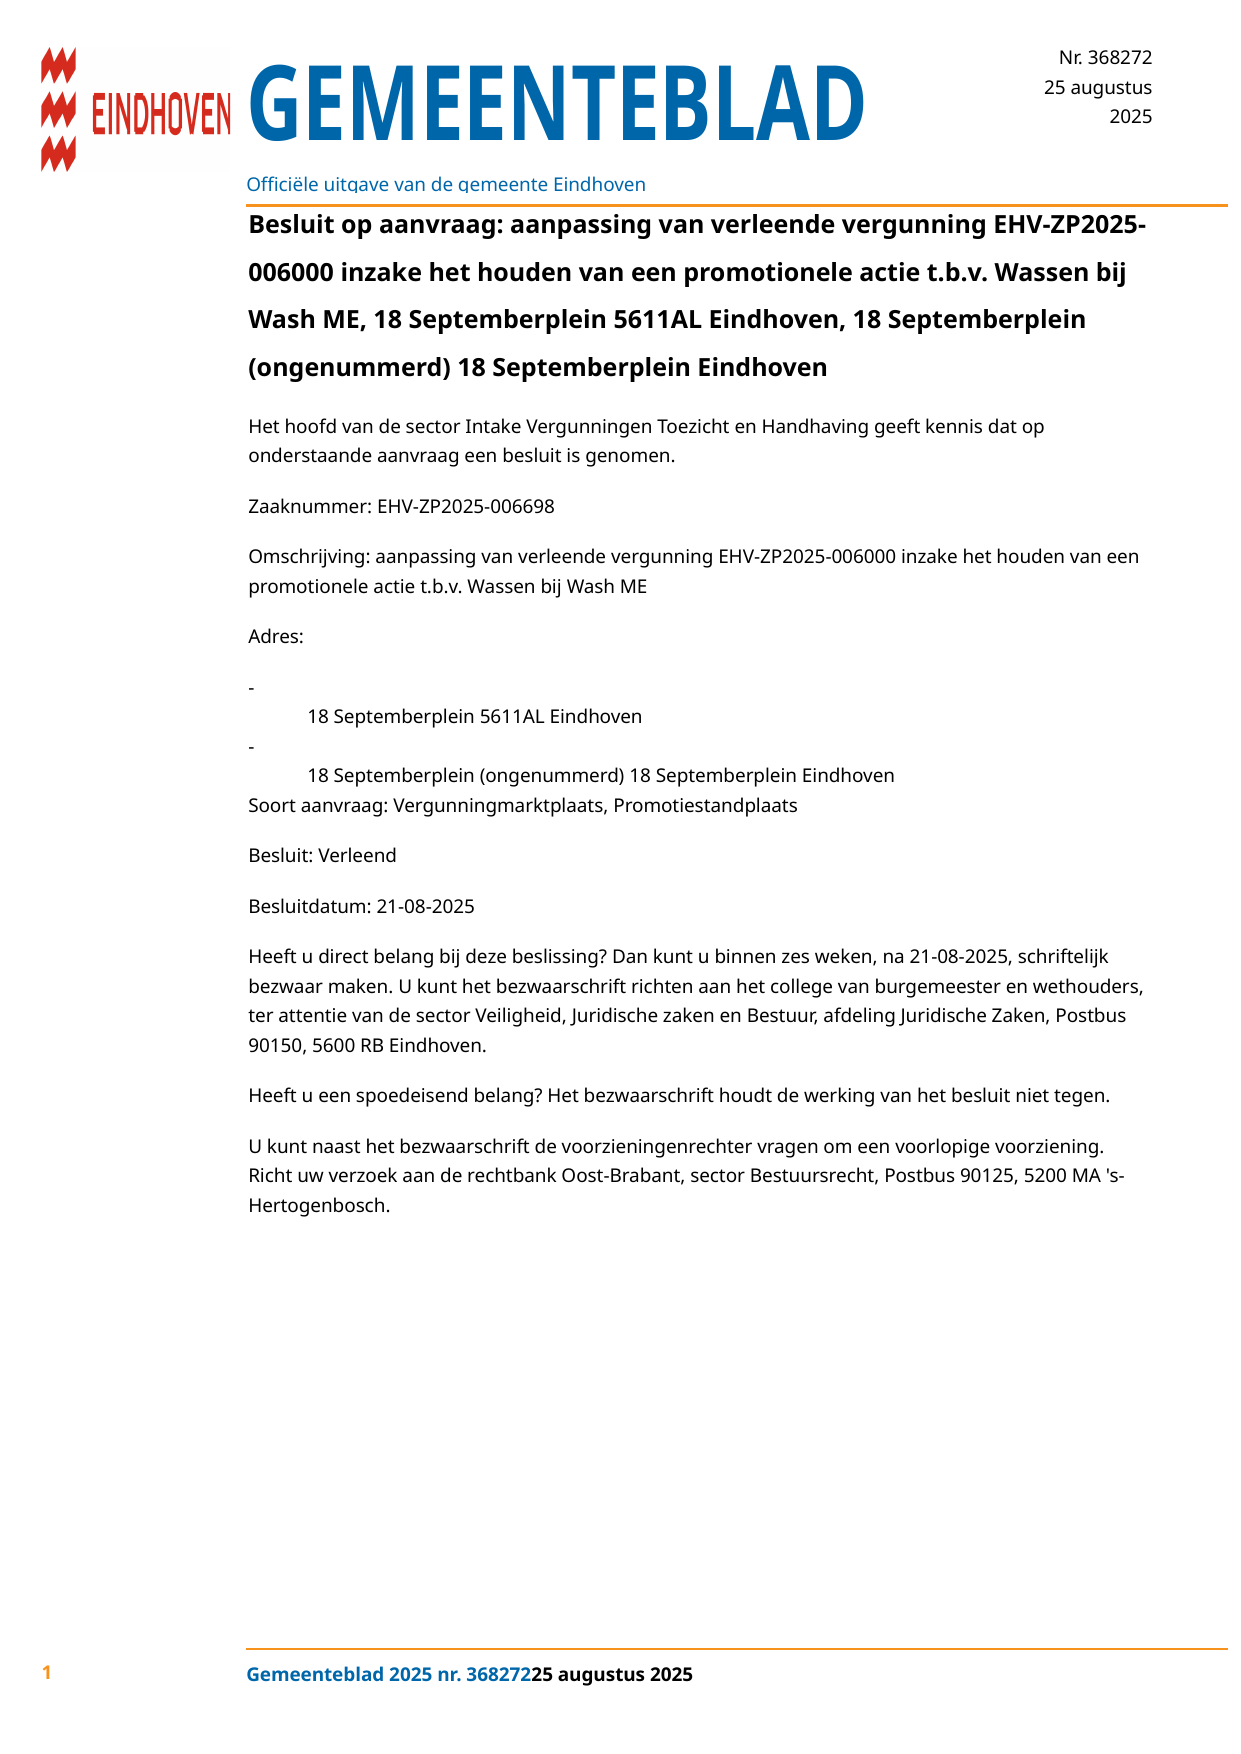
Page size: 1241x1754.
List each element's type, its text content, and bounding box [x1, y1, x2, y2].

text Adres: [248, 623, 1152, 649]
text Zaaknummer: EHV-ZP2025-006698 [248, 493, 1152, 519]
text Heeft u een spoedeisend belang? Het bezwaarschrift houdt de werking van het besluit niet tegen. [248, 1083, 1152, 1108]
picture [41, 47, 231, 172]
list 18 Septemberplein 5611AL Eindhoven [248, 703, 1152, 729]
text Soort aanvraag: Vergunningmarktplaats, Promotiestandplaats [248, 792, 1152, 818]
text Heeft u direct belang bij deze beslissing? Dan kunt u binnen zes weken, na 21-08-2025, schriftelijk bezwaar maken. U kunt het bezwaarschrift richten aan het college van burgemeester en wethouders, ter attentie van de sector Veiligheid, Juridische zaken en Bestuur, afdeling Juridische Zaken, Postbus 90150, 5600 RB Eindhoven. [248, 943, 1152, 1058]
list 18 Septemberplein (ongenummerd) 18 Septemberplein Eindhoven [248, 763, 1152, 788]
text Het hoofd van de sector Intake Vergunningen Toezicht en Handhaving geeft kennis dat op onderstaande aanvraag een besluit is genomen. [248, 413, 1152, 468]
text Besluit: Verleend [248, 843, 1152, 868]
text U kunt naast het bezwaarschrift de voorzieningenrechter vragen om een voorlopige voorziening. Richt uw verzoek aan de rechtbank Oost-Brabant, sector Bestuursrecht, Postbus 90125, 5200 MA 's-Hertogenbosch. [248, 1133, 1152, 1218]
text Omschrijving: aanpassing van verleende vergunning EHV-ZP2025-006000 inzake het houden van een promotionele actie t.b.v. Wassen bij Wash ME [248, 543, 1152, 599]
text Besluitdatum: 21-08-2025 [248, 893, 1152, 919]
text Besluit op aanvraag: aanpassing van verleende vergunning EHV-ZP2025-006000 inzake het houden van een promotionele actie t.b.v. Wassen bij Wash ME, 18 Septemberplein 5611AL Eindhoven, 18 Septemberplein (ongenummerd) 18 Septemberplein Eindhoven [248, 207, 1152, 384]
